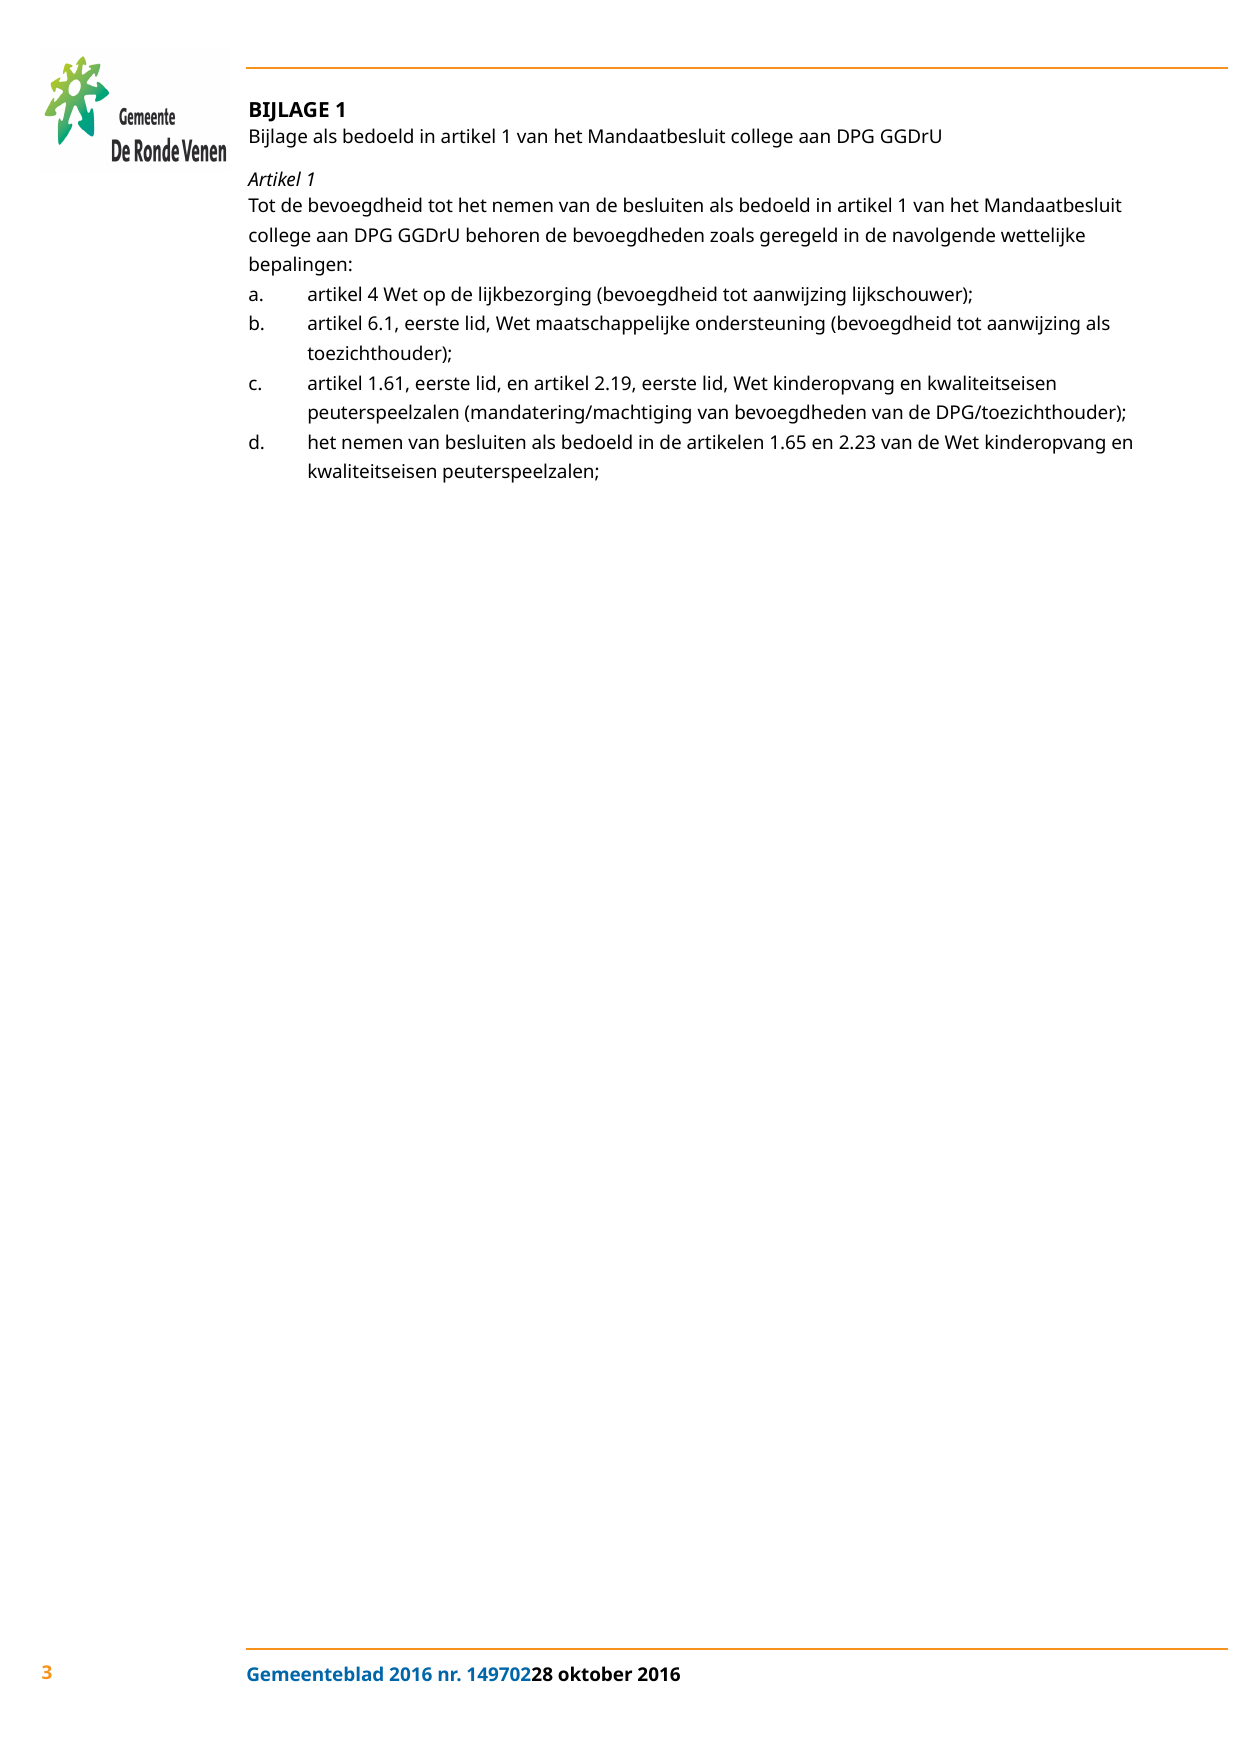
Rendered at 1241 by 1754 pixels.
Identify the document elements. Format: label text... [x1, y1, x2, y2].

text BIJLAGE 1 [248, 95, 1152, 123]
list artikel 1.61, eerste lid, en artikel 2.19, eerste lid, Wet kinderopvang en kwaliteitseisen peuterspeelzalen (mandatering/machtiging van bevoegdheden van de DPG/toezichthouder); [248, 370, 1152, 425]
list het nemen van besluiten als bedoeld in de artikelen 1.65 en 2.23 van de Wet kinderopvang en kwaliteitseisen peuterspeelzalen; [248, 429, 1152, 484]
text Tot de bevoegdheid tot het nemen van de besluiten als bedoeld in artikel 1 van het Mandaatbesluit college aan DPG GGDrU behoren de bevoegdheden zoals geregeld in de navolgende wettelijke bepalingen: [248, 192, 1152, 277]
list artikel 6.1, eerste lid, Wet maatschappelijke ondersteuning (bevoegdheid tot aanwijzing als toezichthouder); [248, 311, 1152, 366]
picture [41, 47, 231, 172]
text Artikel 1 [248, 166, 1152, 192]
list artikel 4 Wet op de lijkbezorging (bevoegdheid tot aanwijzing lijkschouwer); [248, 281, 1152, 307]
text Bijlage als bedoeld in artikel 1 van het Mandaatbesluit college aan DPG GGDrU [248, 123, 1152, 149]
